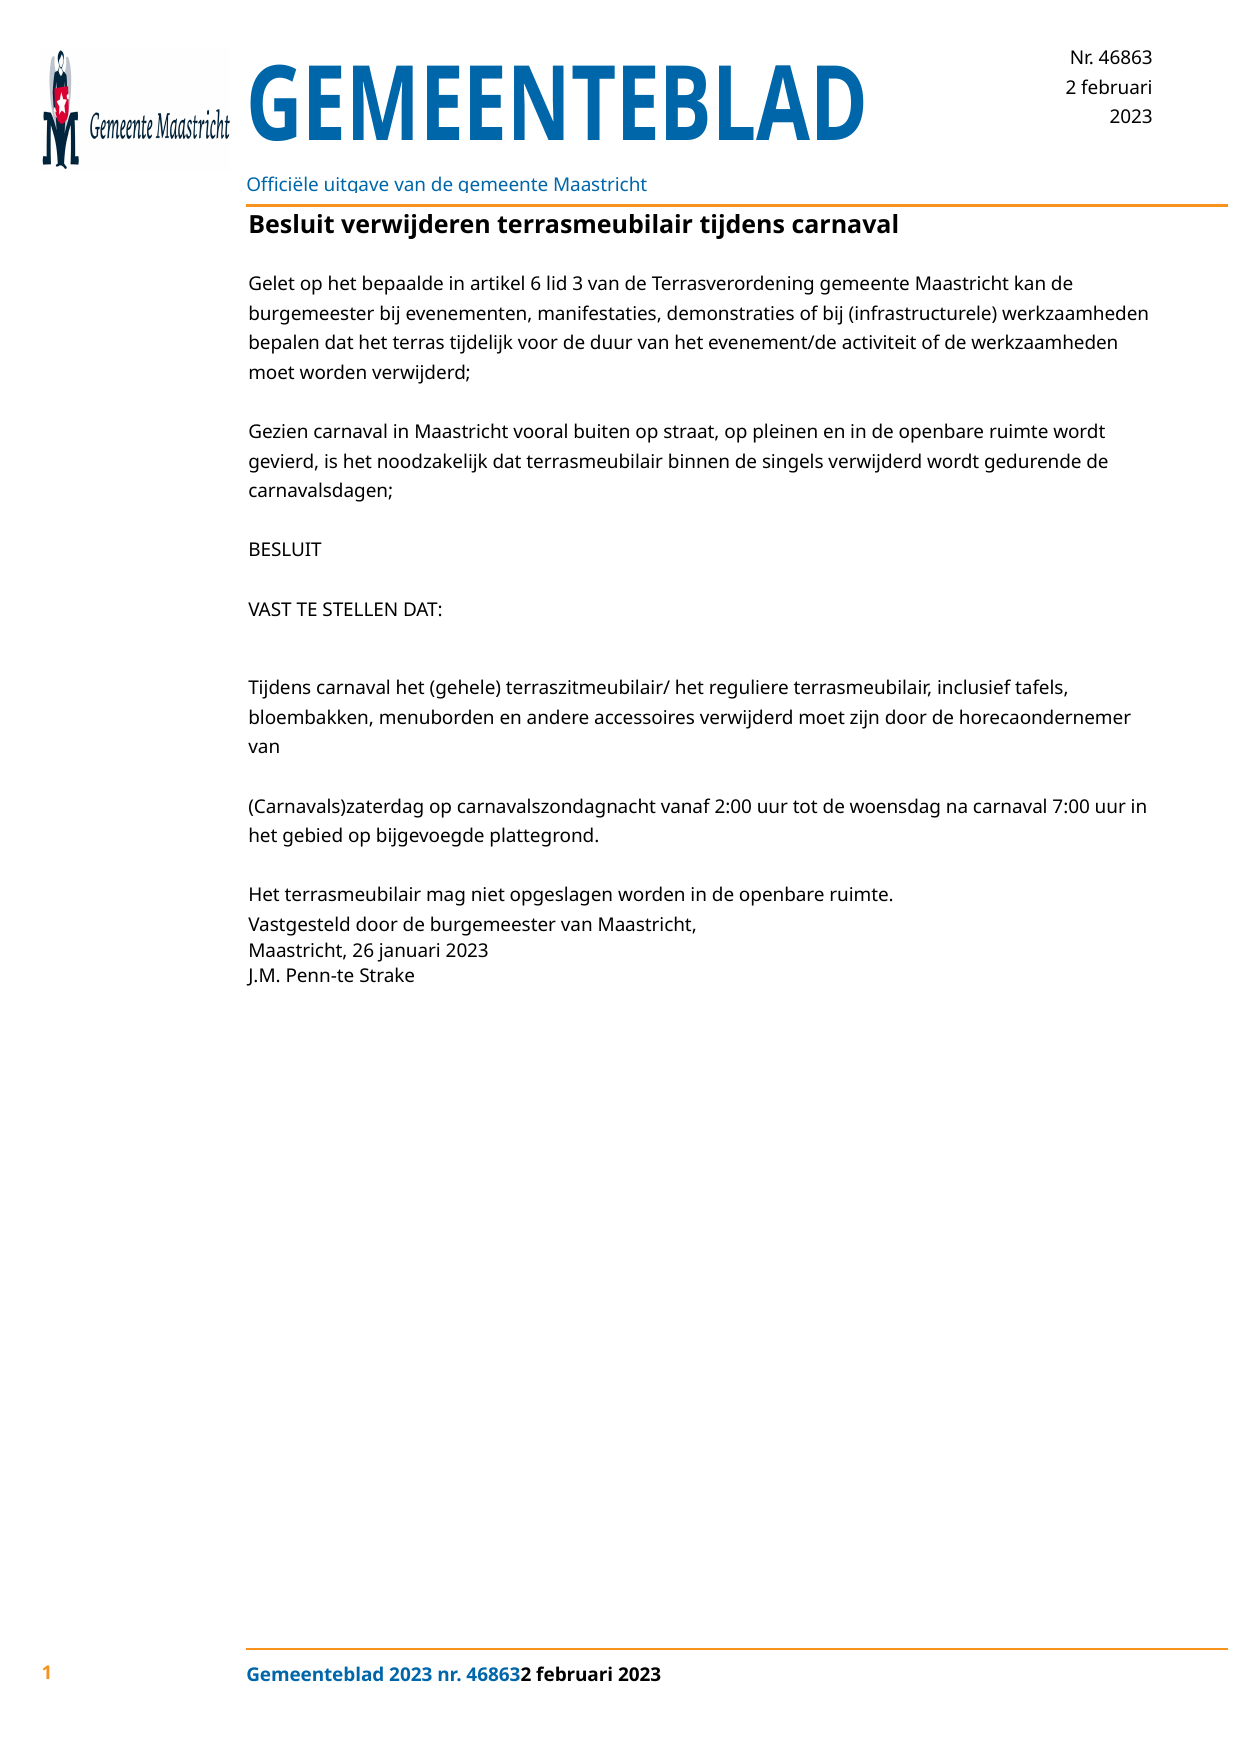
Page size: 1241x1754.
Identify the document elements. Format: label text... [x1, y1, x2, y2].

text Tijdens carnaval het (gehele) terraszitmeubilair/ het reguliere terrasmeubilair, inclusief tafels, bloembakken, menuborden en andere accessoires verwijderd moet zijn door de horecaondernemer van [248, 674, 1152, 759]
text BESLUIT [248, 537, 1152, 562]
picture [41, 47, 231, 172]
text Gelet op het bepaalde in artikel 6 lid 3 van de Terrasverordening gemeente Maastricht kan de burgemeester bij evenementen, manifestaties, demonstraties of bij (infrastructurele) werkzaamheden bepalen dat het terras tijdelijk voor de duur van het evenement/de activiteit of de werkzaamheden moet worden verwijderd; [248, 270, 1152, 385]
text Vastgesteld door de burgemeester van Maastricht, [248, 911, 1152, 937]
text VAST TE STELLEN DAT: [248, 596, 1152, 621]
text Gezien carnaval in Maastricht vooral buiten op straat, op pleinen en in de openbare ruimte wordt gevierd, is het noodzakelijk dat terrasmeubilair binnen de singels verwijderd wordt gedurende de carnavalsdagen; [248, 418, 1152, 503]
text (Carnavals)zaterdag op carnavalszondagnacht vanaf 2:00 uur tot de woensdag na carnaval 7:00 uur in het gebied op bijgevoegde plattegrond. [248, 793, 1152, 848]
text J.M. Penn-te Strake [248, 963, 1152, 988]
text Maastricht, 26 januari 2023 [248, 937, 1152, 963]
text Besluit verwijderen terrasmeubilair tijdens carnaval [248, 207, 1152, 241]
text Het terrasmeubilair mag niet opgeslagen worden in de openbare ruimte. [248, 882, 1152, 907]
